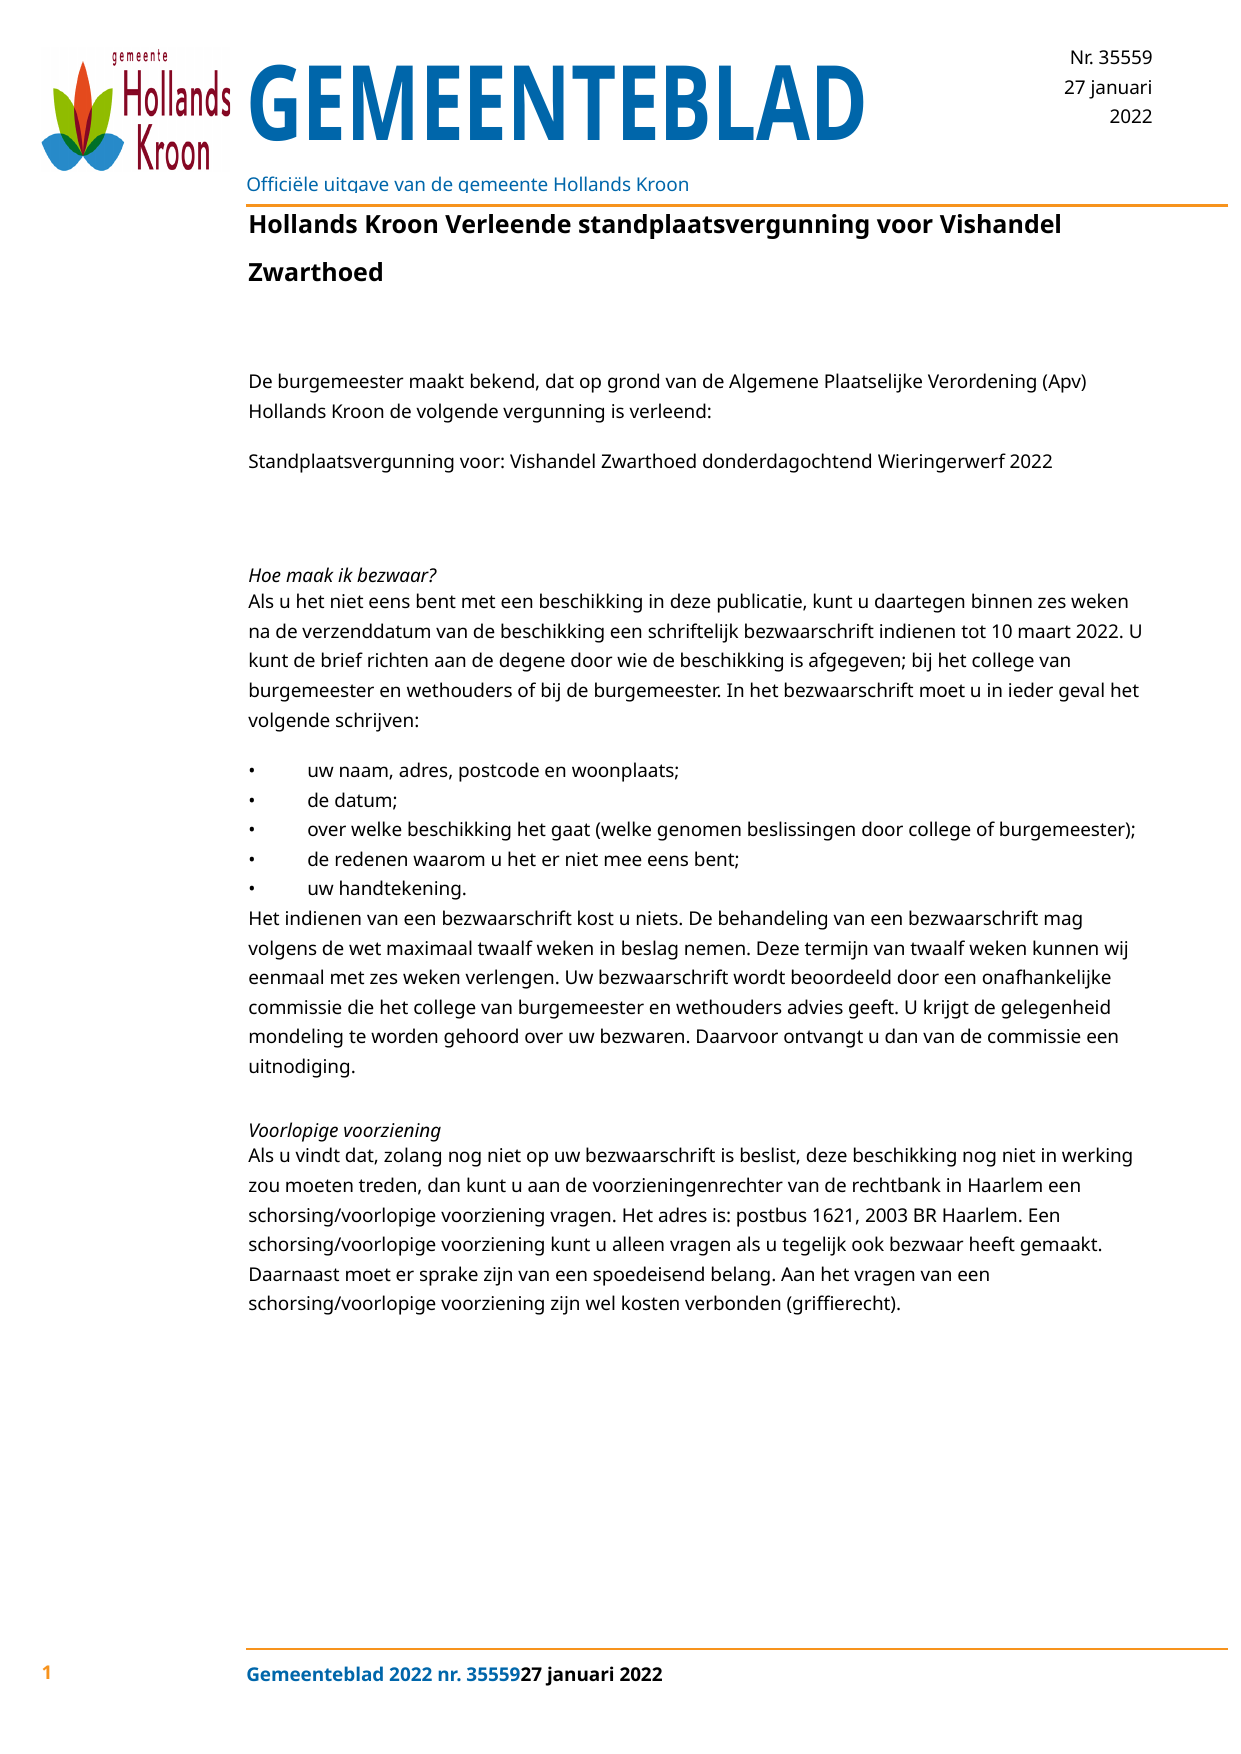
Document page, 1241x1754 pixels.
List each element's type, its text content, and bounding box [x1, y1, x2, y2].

text Het indienen van een bezwaarschrift kost u niets. De behandeling van een bezwaarschrift mag volgens de wet maximaal twaalf weken in beslag nemen. Deze termijn van twaalf weken kunnen wij eenmaal met zes weken verlengen. Uw bezwaarschrift wordt beoordeeld door een onafhankelijke commissie die het college van burgemeester en wethouders advies geeft. U krijgt de gelegenheid mondeling te worden gehoord over uw bezwaren. Daarvoor ontvangt u dan van de commissie een uitnodiging. [248, 905, 1152, 1079]
text Als u het niet eens bent met een beschikking in deze publicatie, kunt u daartegen binnen zes weken na de verzenddatum van de beschikking een schriftelijk bezwaarschrift indienen tot 10 maart 2022. U kunt de brief richten aan de degene door wie de beschikking is afgegeven; bij het college van burgemeester en wethouders of bij de burgemeester. In het bezwaarschrift moet u in ieder geval het volgende schrijven: [248, 588, 1152, 732]
text Voorlopige voorziening [248, 1117, 1152, 1143]
text Hoe maak ik bezwaar? [248, 563, 1152, 588]
text Hollands Kroon Verleende standplaatsvergunning voor Vishandel Zwarthoed [248, 207, 1152, 288]
picture [41, 47, 231, 172]
text Als u vindt dat, zolang nog niet op uw bezwaarschrift is beslist, deze beschikking nog niet in werking zou moeten treden, dan kunt u aan de voorzieningenrechter van de rechtbank in Haarlem een schorsing/voorlopige voorziening vragen. Het adres is: postbus 1621, 2003 BR Haarlem. Een schorsing/voorlopige voorziening kunt u alleen vragen als u tegelijk ook bezwaar heeft gemaakt. Daarnaast moet er sprake zijn van een spoedeisend belang. Aan het vragen van een schorsing/voorlopige voorziening zijn wel kosten verbonden (griffierecht). [248, 1143, 1152, 1316]
list de redenen waarom u het er niet mee eens bent; [248, 846, 1152, 872]
list over welke beschikking het gaat (welke genomen beslissingen door college of burgemeester); [248, 816, 1152, 842]
text Standplaatsvergunning voor: Vishandel Zwarthoed donderdagochtend Wieringerwerf 2022 [248, 448, 1152, 474]
text De burgemeester maakt bekend, dat op grond van de Algemene Plaatselijke Verordening (Apv) Hollands Kroon de volgende vergunning is verleend: [248, 368, 1152, 424]
list uw handtekening. [248, 876, 1152, 901]
list uw naam, adres, postcode en woonplaats; [248, 757, 1152, 783]
list de datum; [248, 787, 1152, 812]
